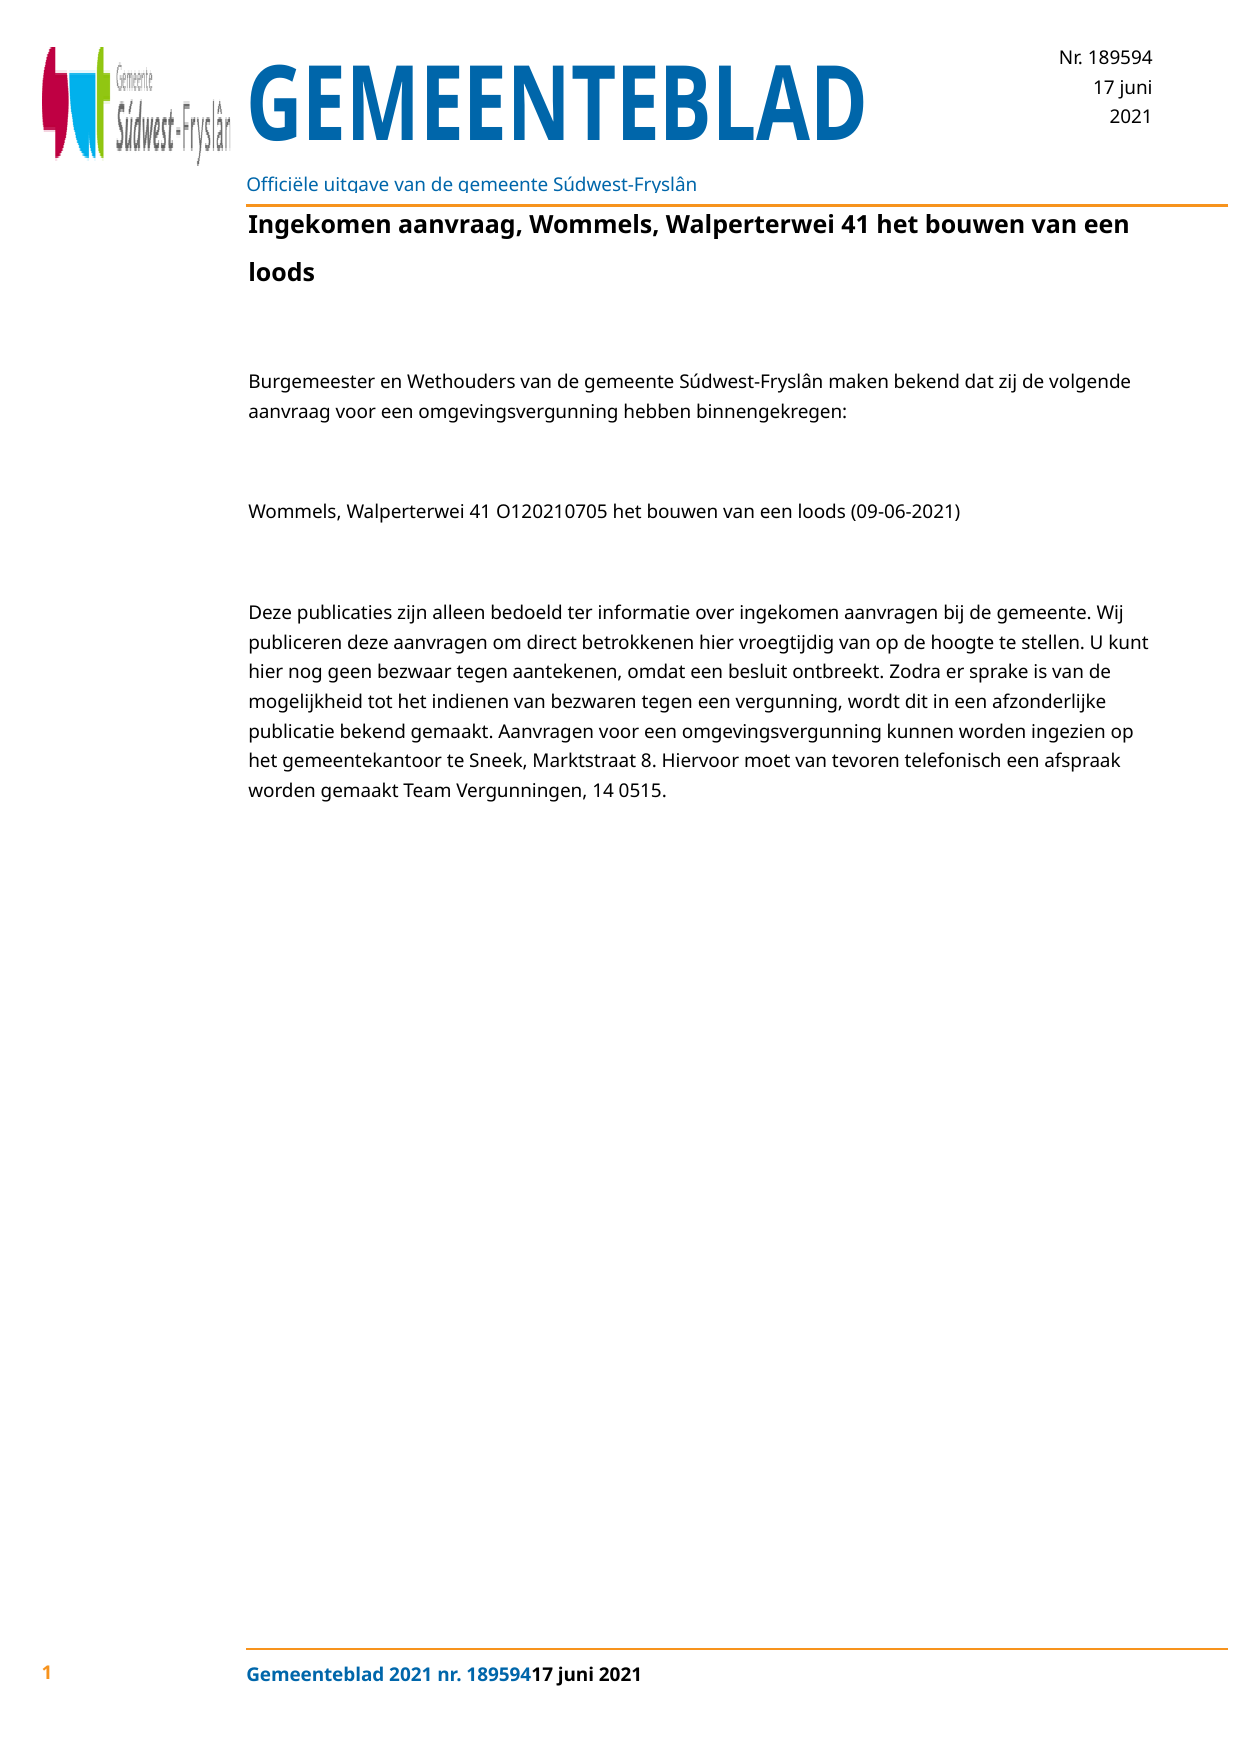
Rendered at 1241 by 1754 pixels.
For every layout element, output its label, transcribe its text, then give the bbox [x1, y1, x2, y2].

text Ingekomen aanvraag, Wommels, Walperterwei 41 het bouwen van een loods [248, 207, 1152, 288]
text Wommels, Walperterwei 41 O120210705 het bouwen van een loods (09-06-2021) [248, 499, 1152, 524]
text Burgemeester en Wethouders van de gemeente Súdwest-Fryslân maken bekend dat zij de volgende aanvraag voor een omgevingsvergunning hebben binnengekregen: [248, 368, 1152, 424]
picture [41, 47, 231, 172]
text Deze publicaties zijn alleen bedoeld ter informatie over ingekomen aanvragen bij de gemeente. Wij publiceren deze aanvragen om direct betrokkenen hier vroegtijdig van op de hoogte te stellen. U kunt hier nog geen bezwaar tegen aantekenen, omdat een besluit ontbreekt. Zodra er sprake is van de mogelijkheid tot het indienen van bezwaren tegen een vergunning, wordt dit in een afzonderlijke publicatie bekend gemaakt. Aanvragen voor een omgevingsvergunning kunnen worden ingezien op het gemeentekantoor te Sneek, Marktstraat 8. Hiervoor moet van tevoren telefonisch een afspraak worden gemaakt Team Vergunningen, 14 0515. [248, 599, 1152, 803]
